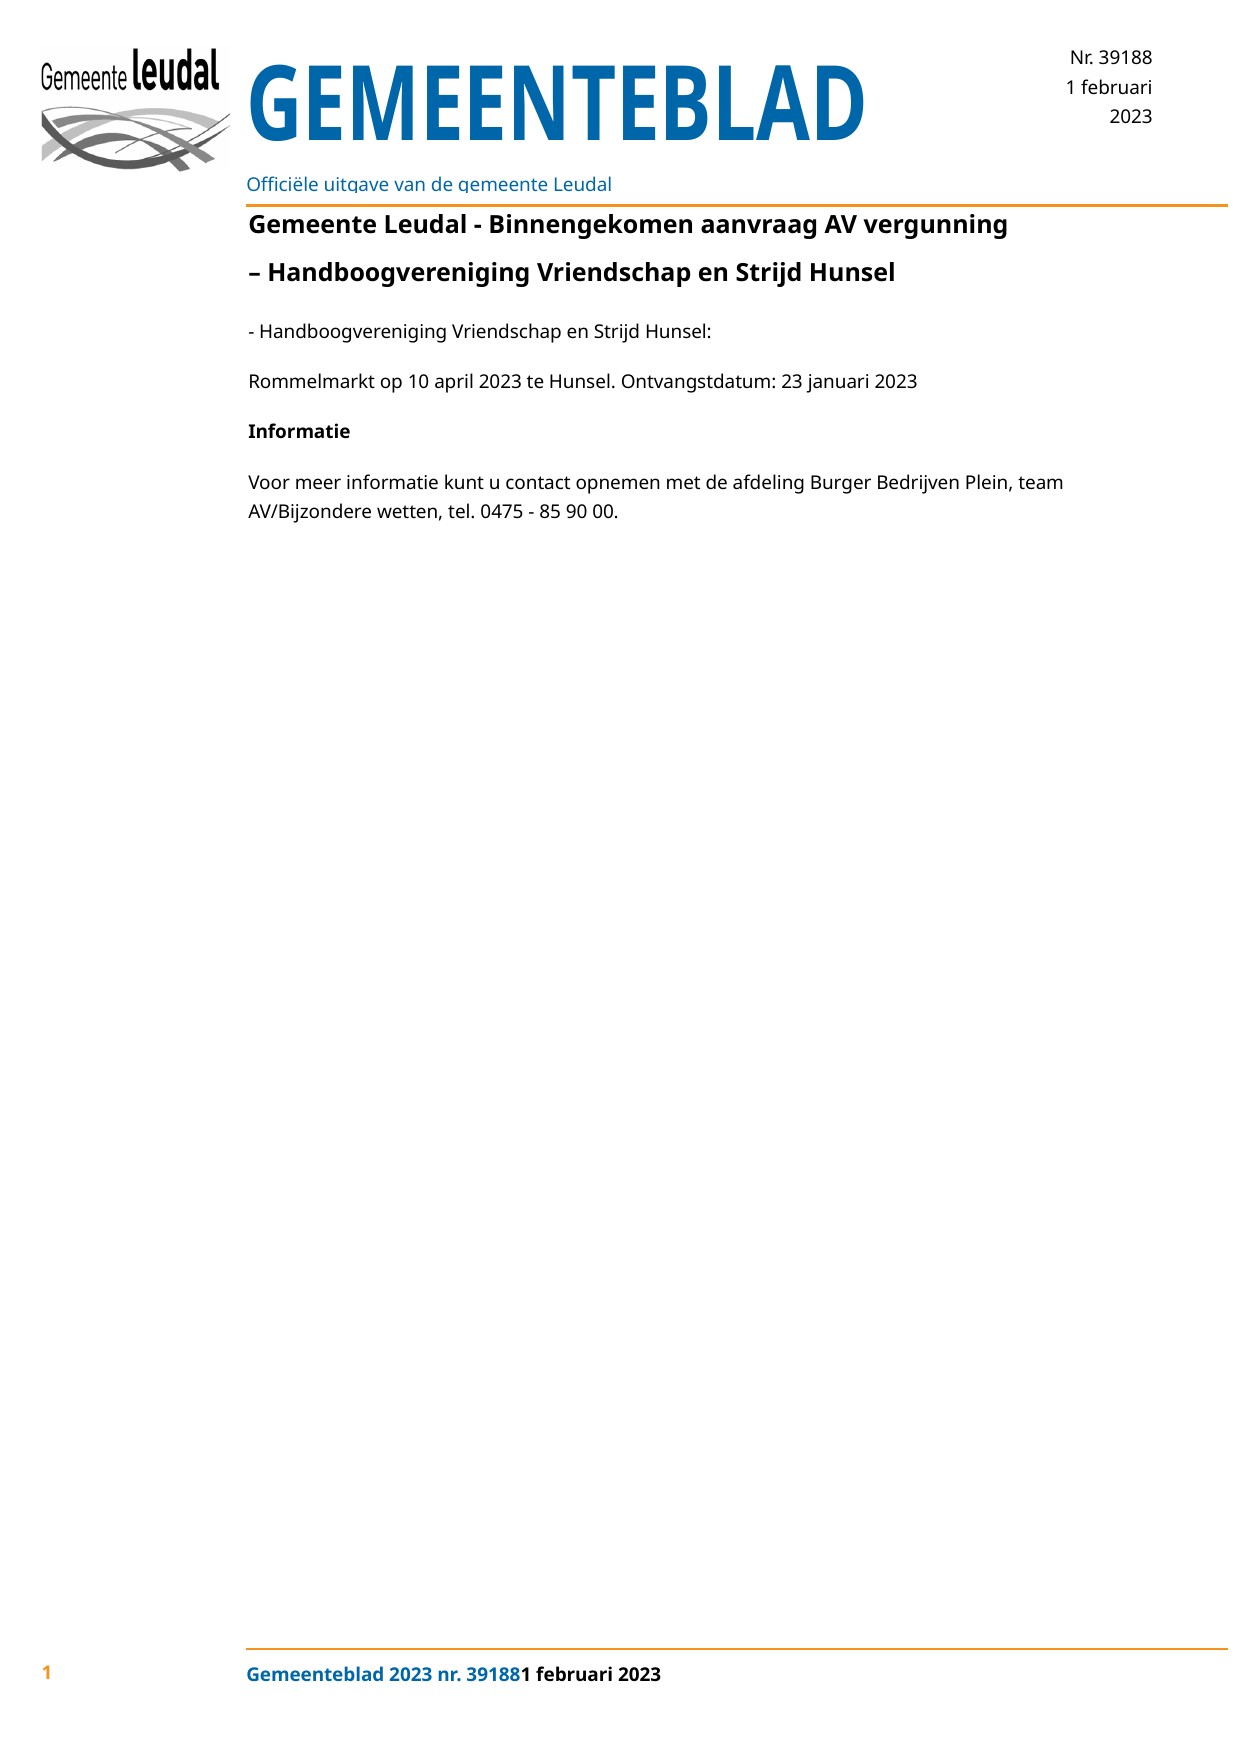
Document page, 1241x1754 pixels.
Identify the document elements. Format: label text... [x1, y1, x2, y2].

text Informatie [248, 419, 1152, 444]
text - Handboogvereniging Vriendschap en Strijd Hunsel: [248, 318, 1152, 344]
text Rommelmarkt op 10 april 2023 te Hunsel. Ontvangstdatum: 23 januari 2023 [248, 368, 1152, 394]
text Gemeente Leudal - Binnengekomen aanvraag AV vergunning – Handboogvereniging Vriendschap en Strijd Hunsel [248, 207, 1152, 288]
picture [41, 47, 231, 172]
text Voor meer informatie kunt u contact opnemen met de afdeling Burger Bedrijven Plein, team AV/Bijzondere wetten, tel. 0475 - 85 90 00. [248, 469, 1152, 524]
